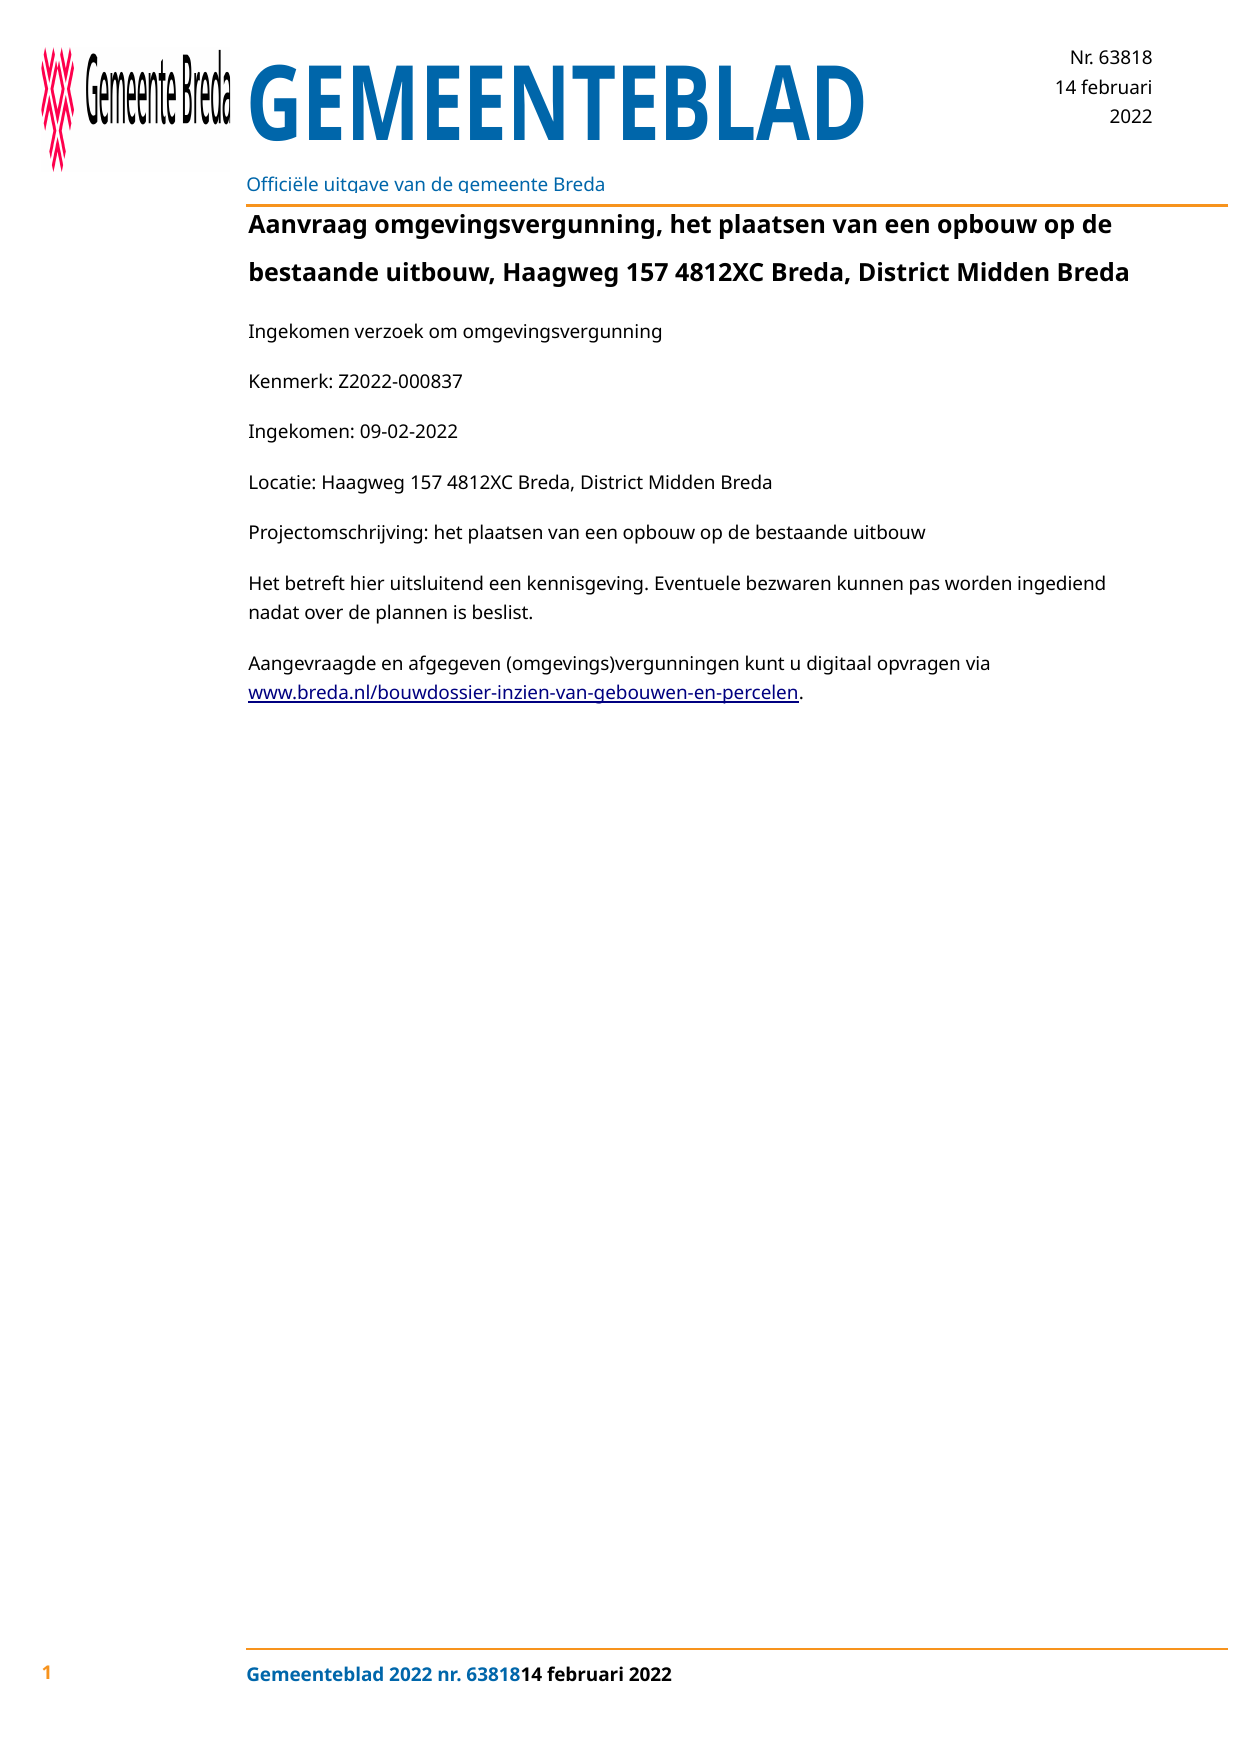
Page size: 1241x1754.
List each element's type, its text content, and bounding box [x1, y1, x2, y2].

text Aanvraag omgevingsvergunning, het plaatsen van een opbouw op de bestaande uitbouw, Haagweg 157 4812XC Breda, District Midden Breda [248, 207, 1152, 288]
text Projectomschrijving: het plaatsen van een opbouw op de bestaande uitbouw [248, 519, 1152, 545]
text Locatie: Haagweg 157 4812XC Breda, District Midden Breda [248, 469, 1152, 495]
text Kenmerk: Z2022-000837 [248, 368, 1152, 394]
picture [41, 47, 231, 172]
text Ingekomen: 09-02-2022 [248, 419, 1152, 444]
text Ingekomen verzoek om omgevingsvergunning [248, 318, 1152, 344]
text Aangevraagde en afgegeven (omgevings)vergunningen kunt u digitaal opvragen via www.breda.nl/bouwdossier-inzien-van-gebouwen-en-percelen. [248, 650, 1152, 705]
text Het betreft hier uitsluitend een kennisgeving. Eventuele bezwaren kunnen pas worden ingediend nadat over de plannen is beslist. [248, 570, 1152, 625]
